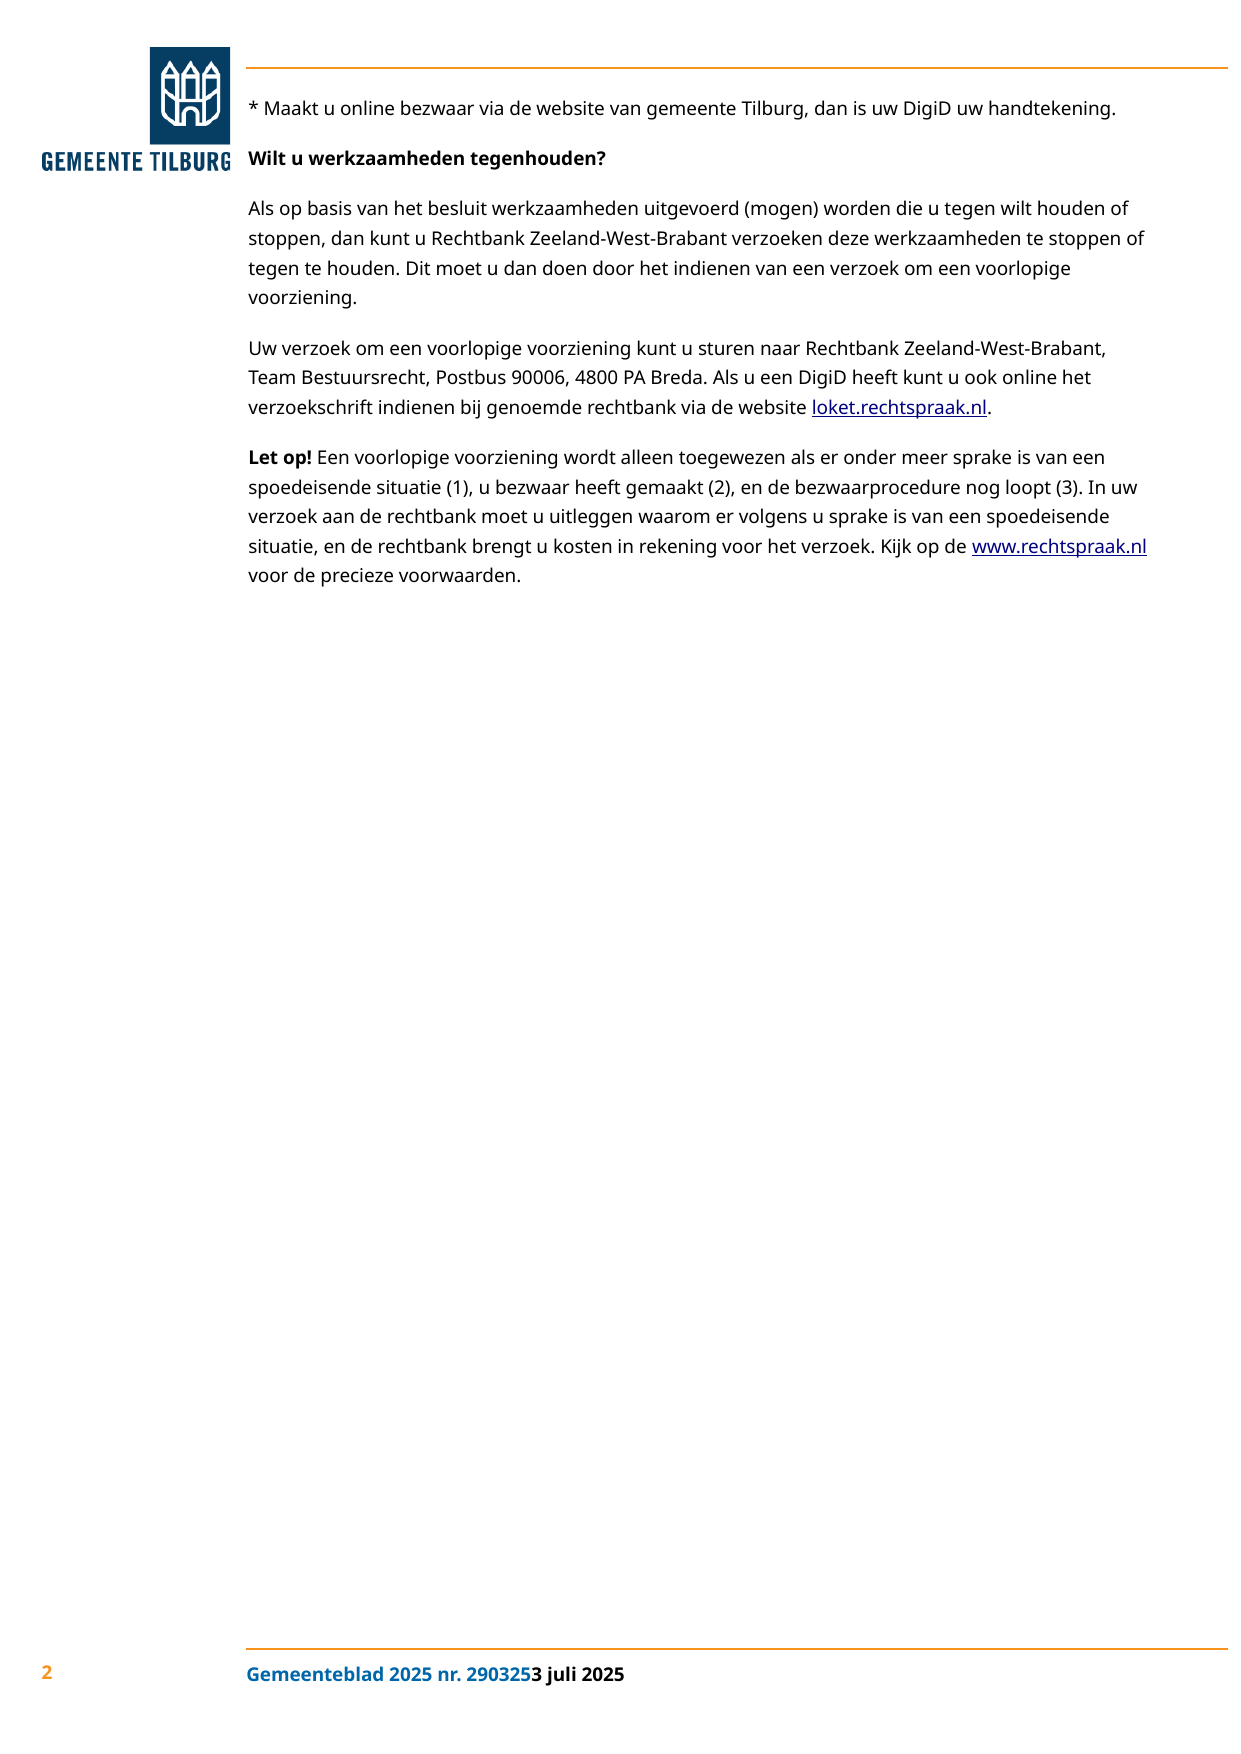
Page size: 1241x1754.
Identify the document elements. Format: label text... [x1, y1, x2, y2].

text * Maakt u online bezwaar via de website van gemeente Tilburg, dan is uw DigiD uw handtekening. [248, 95, 1152, 121]
text Let op! Een voorlopige voorziening wordt alleen toegewezen als er onder meer sprake is van een spoedeisende situatie (1), u bezwaar heeft gemaakt (2), en de bezwaarprocedure nog loopt (3). In uw verzoek aan de rechtbank moet u uitleggen waarom er volgens u sprake is van een spoedeisende situatie, en de rechtbank brengt u kosten in rekening voor het verzoek. Kijk op de www.rechtspraak.nl voor de precieze voorwaarden. [248, 444, 1152, 588]
text Wilt u werkzaamheden tegenhouden? [248, 145, 1152, 171]
picture [41, 47, 231, 172]
text Uw verzoek om een voorlopige voorziening kunt u sturen naar Rechtbank Zeeland-West-Brabant, Team Bestuursrecht, Postbus 90006, 4800 PA Breda. Als u een DigiD heeft kunt u ook online het verzoekschrift indienen bij genoemde rechtbank via de website loket.rechtspraak.nl. [248, 335, 1152, 420]
text Als op basis van het besluit werkzaamheden uitgevoerd (mogen) worden die u tegen wilt houden of stoppen, dan kunt u Rechtbank Zeeland-West-Brabant verzoeken deze werkzaamheden te stoppen of tegen te houden. Dit moet u dan doen door het indienen van een verzoek om een voorlopige voorziening. [248, 196, 1152, 310]
